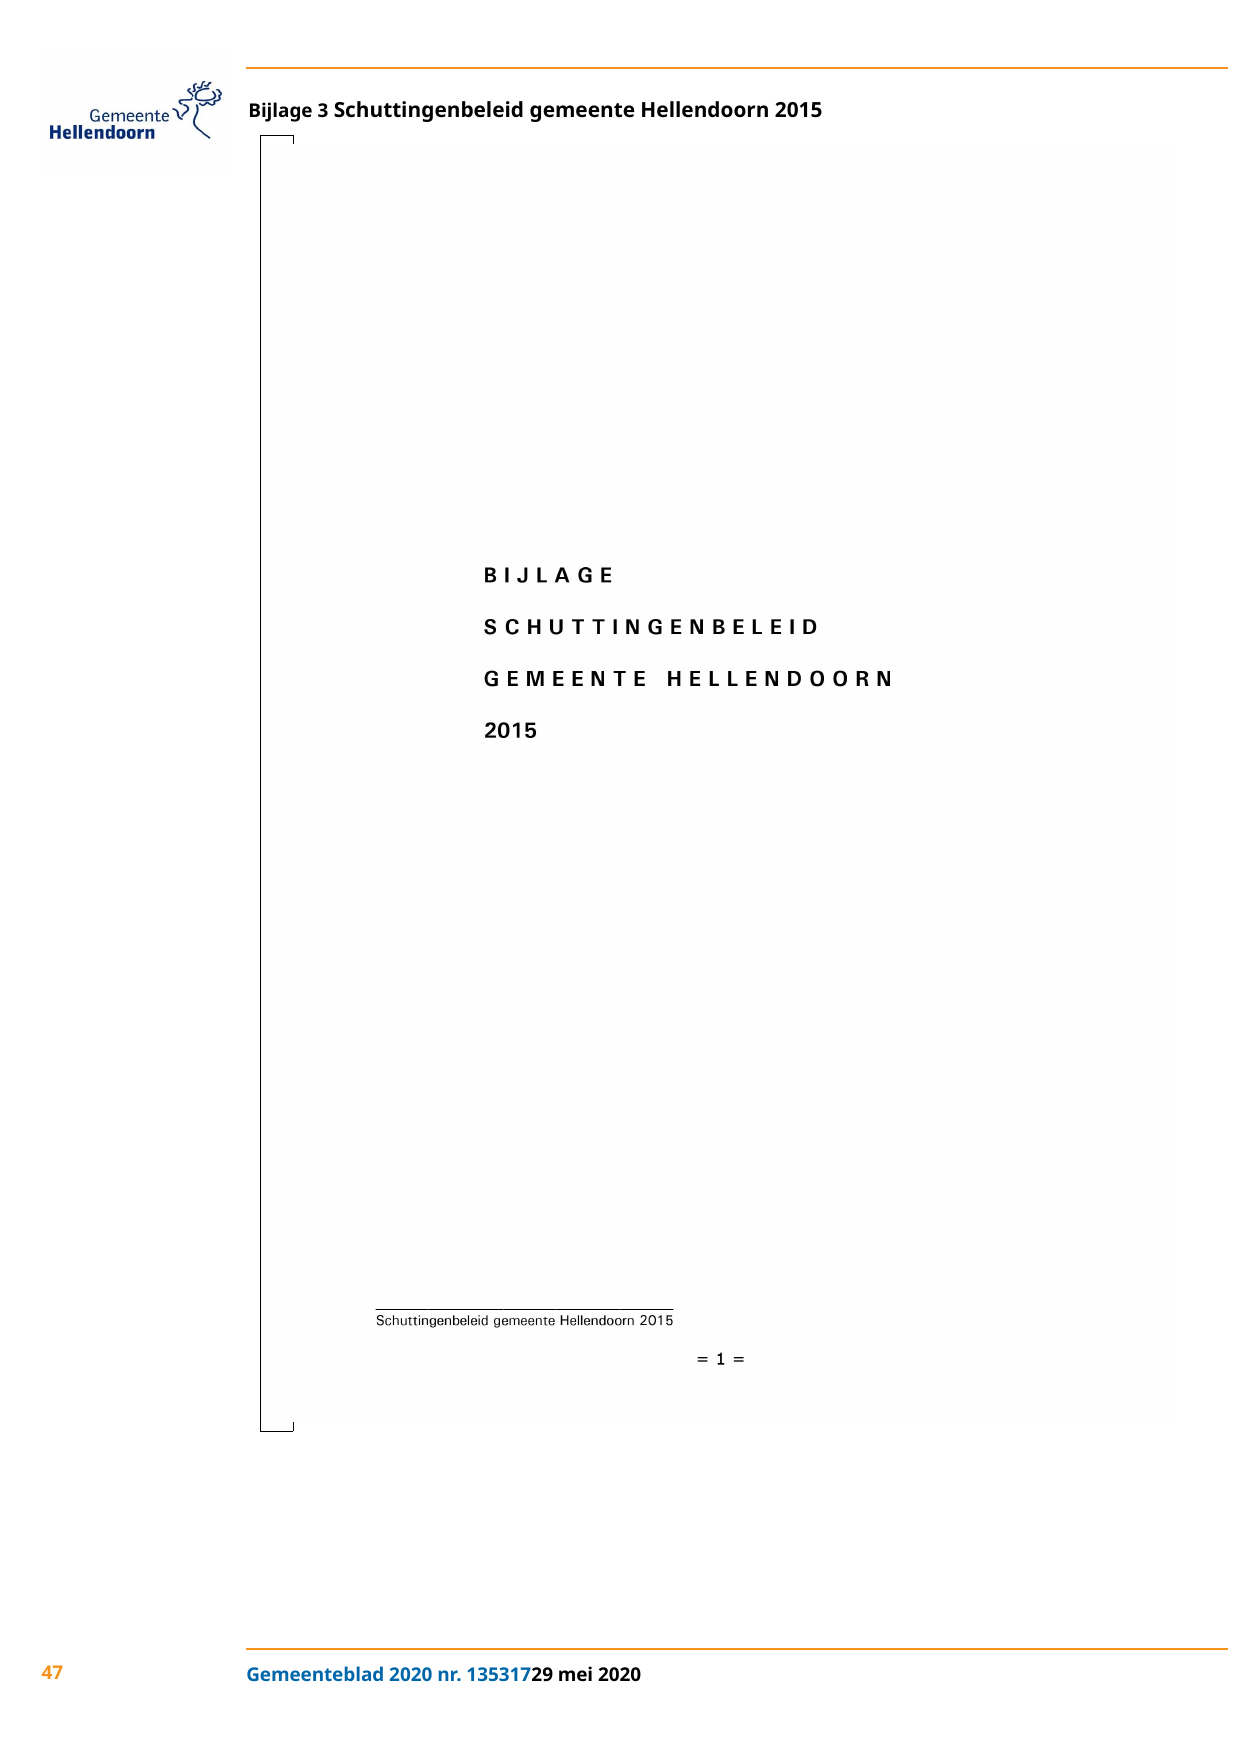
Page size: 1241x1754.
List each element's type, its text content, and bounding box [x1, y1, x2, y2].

picture [41, 47, 231, 172]
picture [268, 144, 1173, 1422]
text Bijlage 3 Schuttingenbeleid gemeente Hellendoorn 2015 [248, 95, 1152, 123]
